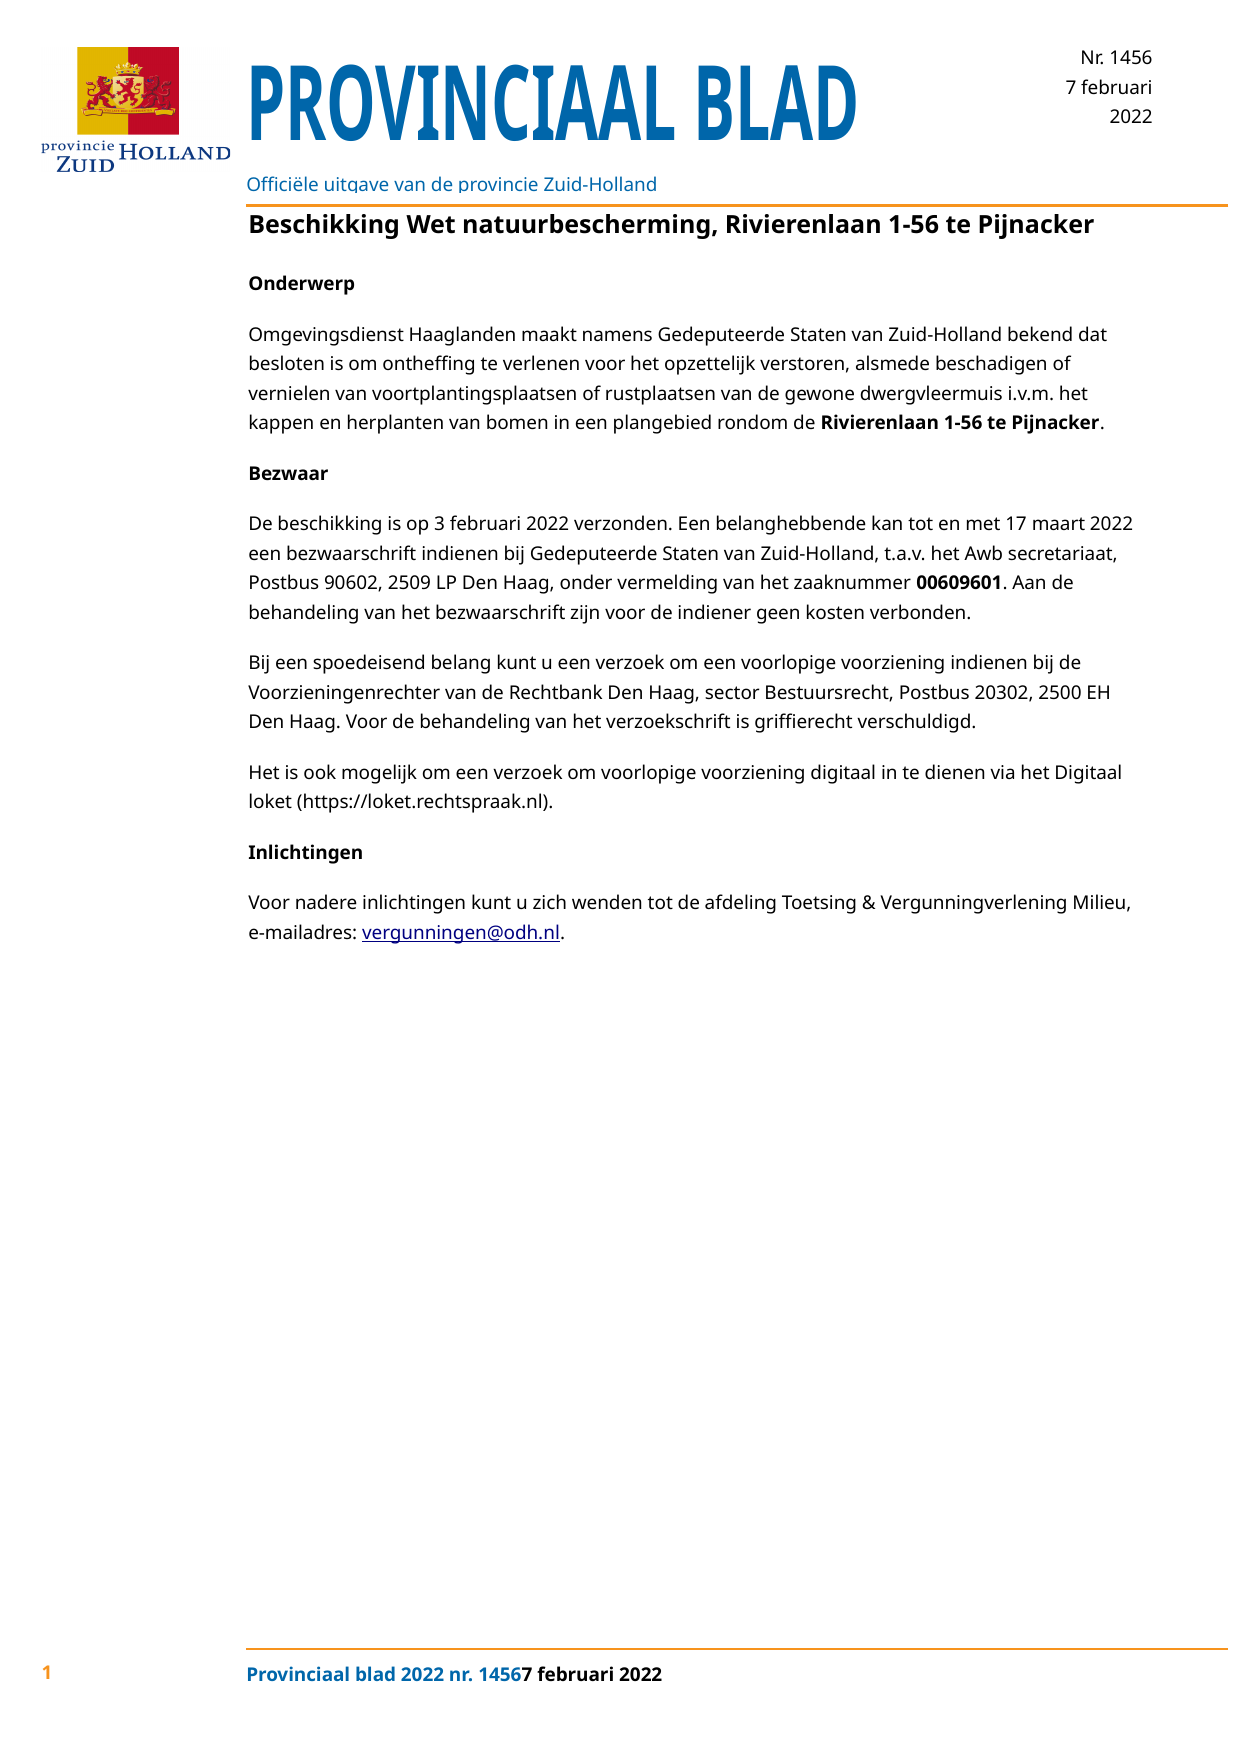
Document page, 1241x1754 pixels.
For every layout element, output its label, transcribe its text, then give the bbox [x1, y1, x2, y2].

picture [41, 47, 231, 172]
text De beschikking is op 3 februari 2022 verzonden. Een belanghebbende kan tot en met 17 maart 2022 een bezwaarschrift indienen bij Gedeputeerde Staten van Zuid-Holland, t.a.v. het Awb secretariaat, Postbus 90602, 2509 LP Den Haag, onder vermelding van het zaaknummer 00609601. Aan de behandeling van het bezwaarschrift zijn voor de indiener geen kosten verbonden. [248, 510, 1152, 625]
text Bezwaar [248, 460, 1152, 486]
text Omgevingsdienst Haaglanden maakt namens Gedeputeerde Staten van Zuid-Holland bekend dat besloten is om ontheffing te verlenen voor het opzettelijk verstoren, alsmede beschadigen of vernielen van voortplantingsplaatsen of rustplaatsen van de gewone dwergvleermuis i.v.m. het kappen en herplanten van bomen in een plangebied rondom de Rivierenlaan 1-56 te Pijnacker. [248, 321, 1152, 435]
text Voor nadere inlichtingen kunt u zich wenden tot de afdeling Toetsing & Vergunningverlening Milieu, e-mailadres: vergunningen@odh.nl. [248, 889, 1152, 945]
text Bij een spoedeisend belang kunt u een verzoek om een voorlopige voorziening indienen bij de Voorzieningenrechter van de Rechtbank Den Haag, sector Bestuursrecht, Postbus 20302, 2500 EH Den Haag. Voor de behandeling van het verzoekschrift is griffierecht verschuldigd. [248, 649, 1152, 734]
text Onderwerp [248, 270, 1152, 296]
text Het is ook mogelijk om een verzoek om voorlopige voorziening digitaal in te dienen via het Digitaal loket (https://loket.rechtspraak.nl). [248, 759, 1152, 814]
text Beschikking Wet natuurbescherming, Rivierenlaan 1-56 te Pijnacker [248, 207, 1152, 241]
text Inlichtingen [248, 839, 1152, 865]
